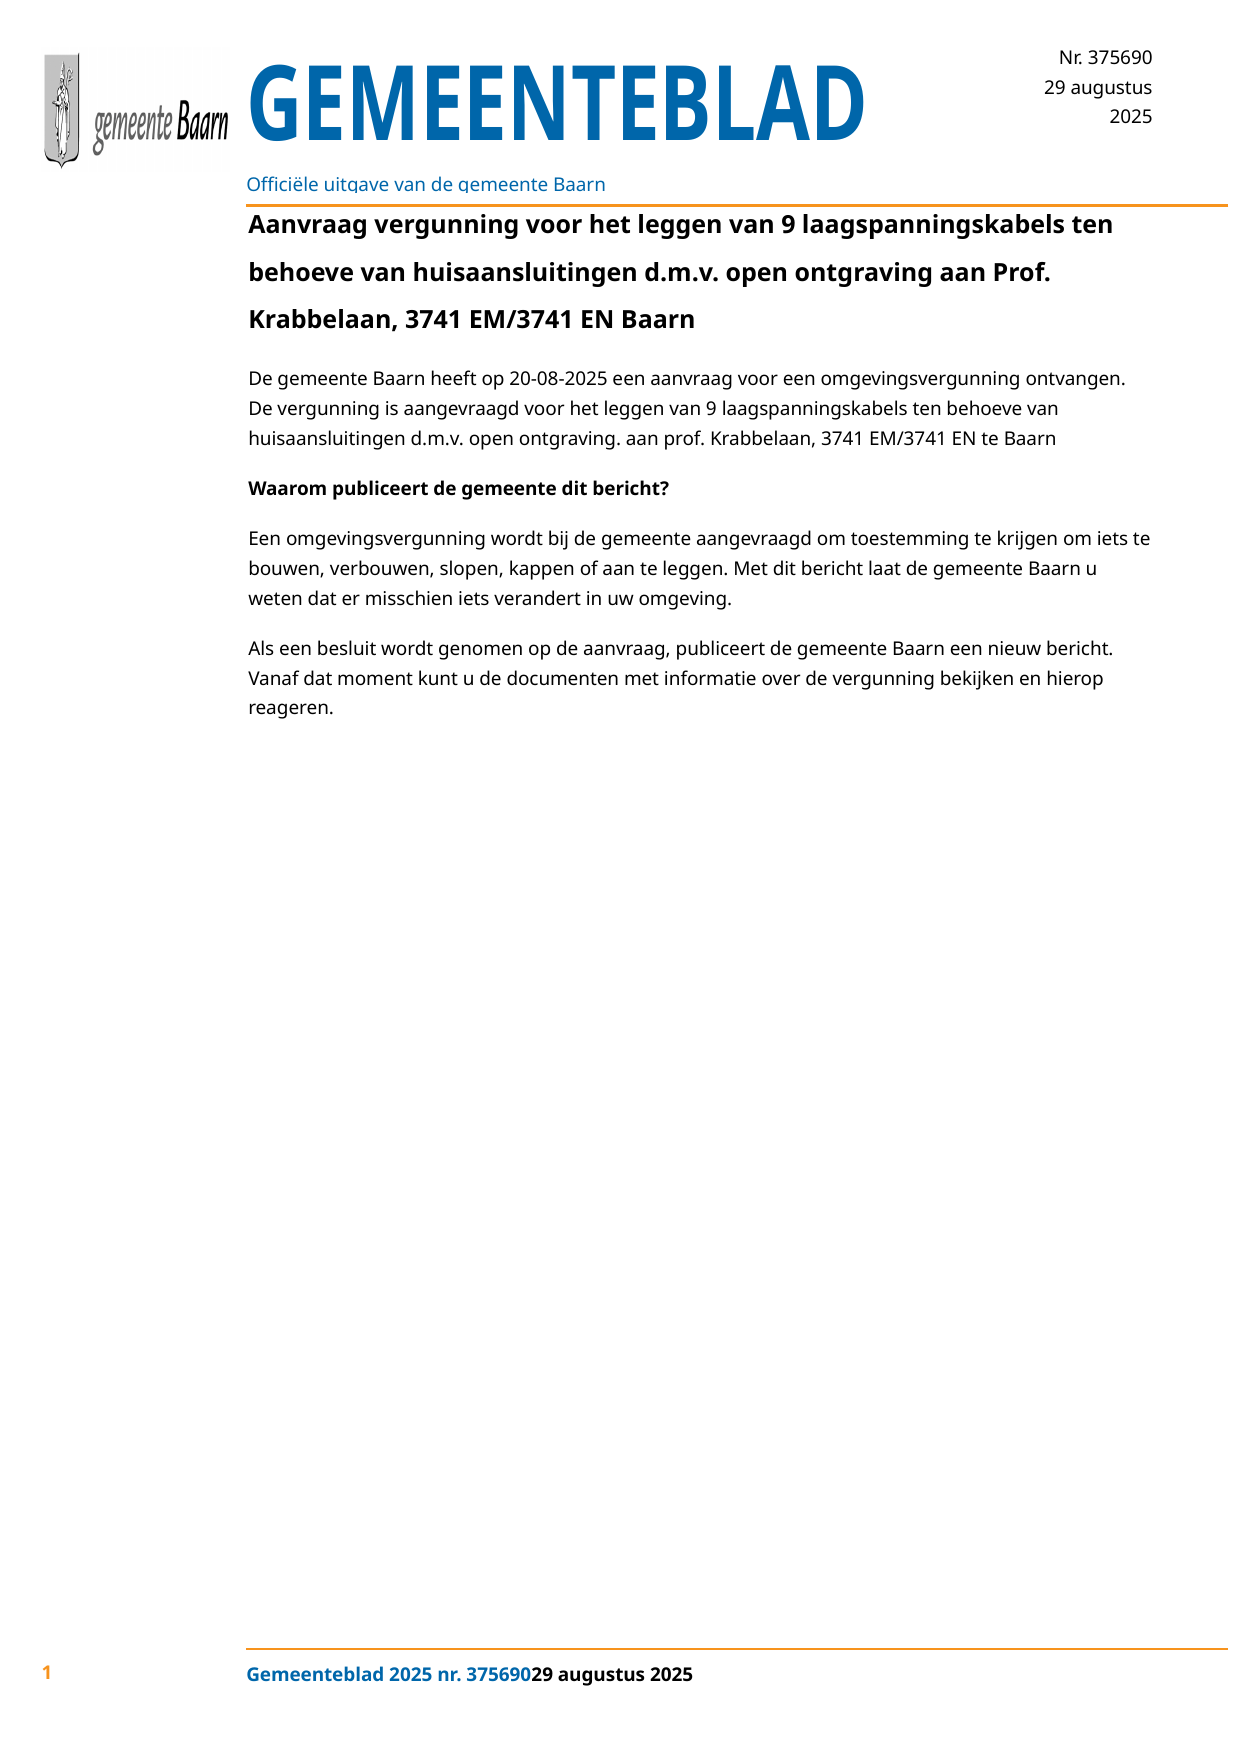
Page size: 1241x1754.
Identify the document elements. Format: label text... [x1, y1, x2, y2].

text Waarom publiceert de gemeente dit bericht? [248, 475, 1152, 501]
text De gemeente Baarn heeft op 20-08-2025 een aanvraag voor een omgevingsvergunning ontvangen. De vergunning is aangevraagd voor het leggen van 9 laagspanningskabels ten behoeve van huisaansluitingen d.m.v. open ontgraving. aan prof. Krabbelaan, 3741 EM/3741 EN te Baarn [248, 366, 1152, 450]
text Een omgevingsvergunning wordt bij de gemeente aangevraagd om toestemming te krijgen om iets te bouwen, verbouwen, slopen, kappen of aan te leggen. Met dit bericht laat de gemeente Baarn u weten dat er misschien iets verandert in uw omgeving. [248, 526, 1152, 610]
text Aanvraag vergunning voor het leggen van 9 laagspanningskabels ten behoeve van huisaansluitingen d.m.v. open ontgraving aan Prof. Krabbelaan, 3741 EM/3741 EN Baarn [248, 207, 1152, 336]
text Als een besluit wordt genomen op de aanvraag, publiceert de gemeente Baarn een nieuw bericht. Vanaf dat moment kunt u de documenten met informatie over de vergunning bekijken en hierop reageren. [248, 635, 1152, 720]
picture [41, 47, 231, 172]
